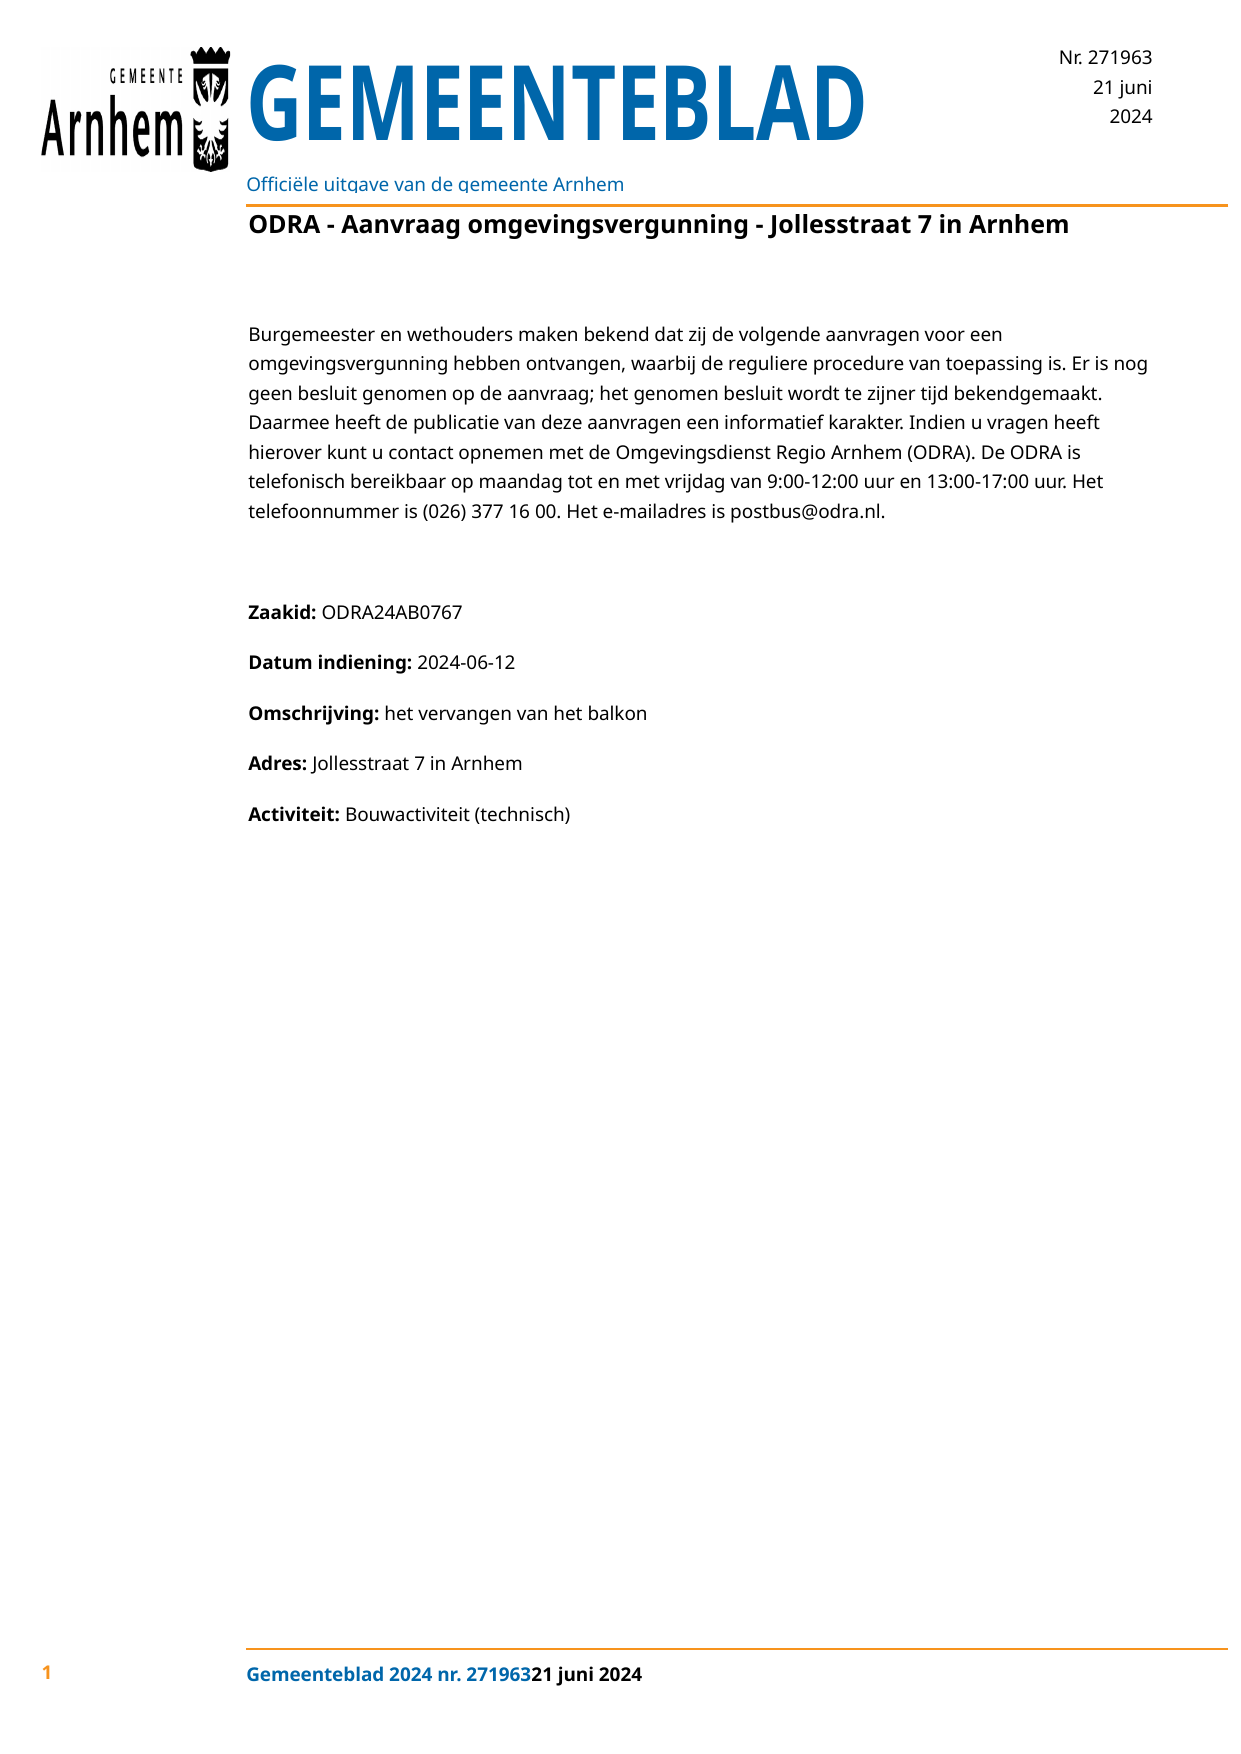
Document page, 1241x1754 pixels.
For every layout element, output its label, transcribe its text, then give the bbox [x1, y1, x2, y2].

text ODRA - Aanvraag omgevingsvergunning - Jollesstraat 7 in Arnhem [248, 207, 1152, 241]
text Burgemeester en wethouders maken bekend dat zij de volgende aanvragen voor een omgevingsvergunning hebben ontvangen, waarbij de reguliere procedure van toepassing is. Er is nog geen besluit genomen op de aanvraag; het genomen besluit wordt te zijner tijd bekendgemaakt. Daarmee heeft de publicatie van deze aanvragen een informatief karakter. Indien u vragen heeft hierover kunt u contact opnemen met de Omgevingsdienst Regio Arnhem (ODRA). De ODRA is telefonisch bereikbaar op maandag tot en met vrijdag van 9:00-12:00 uur en 13:00-17:00 uur. Het telefoonnummer is (026) 377 16 00. Het e-mailadres is postbus@odra.nl. [248, 321, 1152, 524]
text Omschrijving: het vervangen van het balkon [248, 700, 1152, 726]
picture [41, 47, 231, 172]
text Adres: Jollesstraat 7 in Arnhem [248, 750, 1152, 776]
text Activiteit: Bouwactiviteit (technisch) [248, 801, 1152, 826]
text Zaakid: ODRA24AB0767 [248, 599, 1152, 625]
text Datum indiening: 2024-06-12 [248, 649, 1152, 675]
